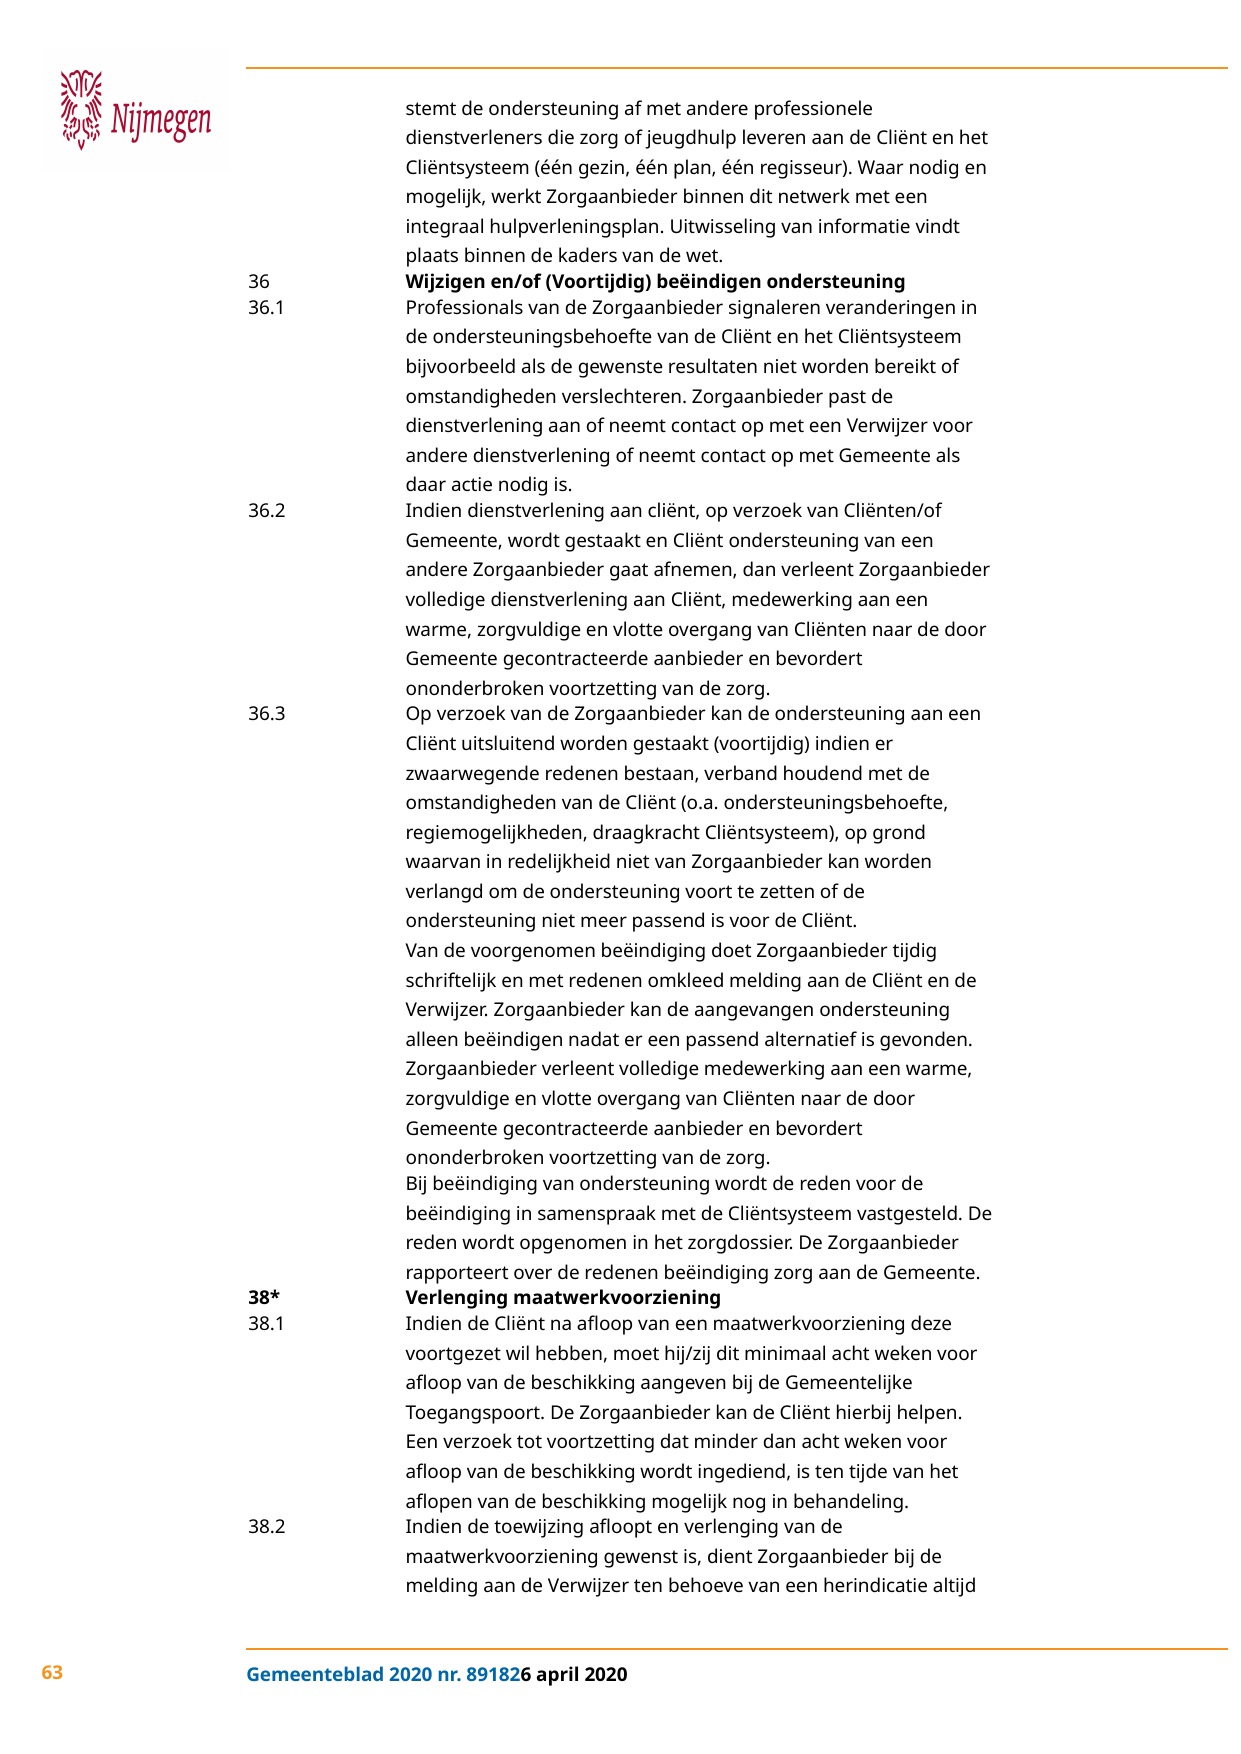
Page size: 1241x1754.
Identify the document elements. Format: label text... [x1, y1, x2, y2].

table_cell [248, 1170, 405, 1284]
table_cell Op verzoek van de Zorgaanbieder kan de ondersteuning aan een Cliënt uitsluitend worden gestaakt (voortijdig) indien er zwaarwegende redenen bestaan, verband houdend met de omstandigheden van de Cliënt (o.a. ondersteuningsbehoefte, regiemogelijkheden, draagkracht Cliëntsysteem), op grond waarvan in redelijkheid niet van Zorgaanbieder kan worden verlangd om de ondersteuning voort te zetten of de ondersteuning niet meer passend is voor de Cliënt. Van de voorgenomen beëindiging doet Zorgaanbieder tijdig schriftelijk en met redenen omkleed melding aan de Cliënt en de Verwijzer. Zorgaanbieder kan de aangevangen ondersteuning alleen beëindigen nadat er een passend alternatief is gevonden. Zorgaanbieder verleent volledige medewerking aan een warme, zorgvuldige en vlotte overgang van Cliënten naar de door Gemeente gecontracteerde aanbieder en bevordert ononderbroken voortzetting van de zorg. [405, 701, 994, 1170]
table_cell 36.1 [248, 294, 405, 497]
table_cell Indien dienstverlening aan cliënt, op verzoek van Cliënten/of Gemeente, wordt gestaakt en Cliënt ondersteuning van een andere Zorgaanbieder gaat afnemen, dan verleent Zorgaanbieder volledige dienstverlening aan Cliënt, medewerking aan een warme, zorgvuldige en vlotte overgang van Cliënten naar de door Gemeente gecontracteerde aanbieder en bevordert ononderbroken voortzetting van de zorg. [405, 498, 994, 701]
table_cell Professionals van de Zorgaanbieder signaleren veranderingen in de ondersteuningsbehoefte van de Cliënt en het Cliëntsysteem bijvoorbeeld als de gewenste resultaten niet worden bereikt of omstandigheden verslechteren. Zorgaanbieder past de dienstverlening aan of neemt contact op met een Verwijzer voor andere dienstverlening of neemt contact op met Gemeente als daar actie nodig is. [405, 294, 994, 497]
table_cell 38.2 [248, 1514, 405, 1598]
table_cell 36 [248, 269, 405, 294]
table_cell Indien de Cliënt na afloop van een maatwerkvoorziening deze voortgezet wil hebben, moet hij/zij dit minimaal acht weken voor afloop van de beschikking aangeven bij de Gemeentelijke Toegangspoort. De Zorgaanbieder kan de Cliënt hierbij helpen. Een verzoek tot voortzetting dat minder dan acht weken voor afloop van de beschikking wordt ingediend, is ten tijde van het aflopen van de beschikking mogelijk nog in behandeling. [405, 1310, 994, 1513]
table_cell Indien de toewijzing afloopt en verlenging van de maatwerkvoorziening gewenst is, dient Zorgaanbieder bij de melding aan de Verwijzer ten behoeve van een herindicatie altijd [405, 1514, 994, 1598]
table_cell 38.1 [248, 1310, 405, 1513]
table_cell 36.3 [248, 701, 405, 1170]
table_cell Bij beëindiging van ondersteuning wordt de reden voor de beëindiging in samenspraak met de Cliëntsysteem vastgesteld. De reden wordt opgenomen in het zorgdossier. De Zorgaanbieder rapporteert over de redenen beëindiging zorg aan de Gemeente. [405, 1170, 994, 1284]
table_cell Wijzigen en/of (Voortijdig) beëindigen ondersteuning [405, 269, 994, 294]
table_cell Verlenging maatwerkvoorziening [405, 1285, 994, 1310]
table_cell [248, 95, 405, 268]
table_cell 38* [248, 1285, 405, 1310]
table_cell stemt de ondersteuning af met andere professionele dienstverleners die zorg of jeugdhulp leveren aan de Cliënt en het Cliëntsysteem (één gezin, één plan, één regisseur). Waar nodig en mogelijk, werkt Zorgaanbieder binnen dit netwerk met een integraal hulpverleningsplan. Uitwisseling van informatie vindt plaats binnen de kaders van de wet. [405, 95, 994, 268]
table_cell 36.2 [248, 498, 405, 701]
picture [41, 47, 231, 172]
